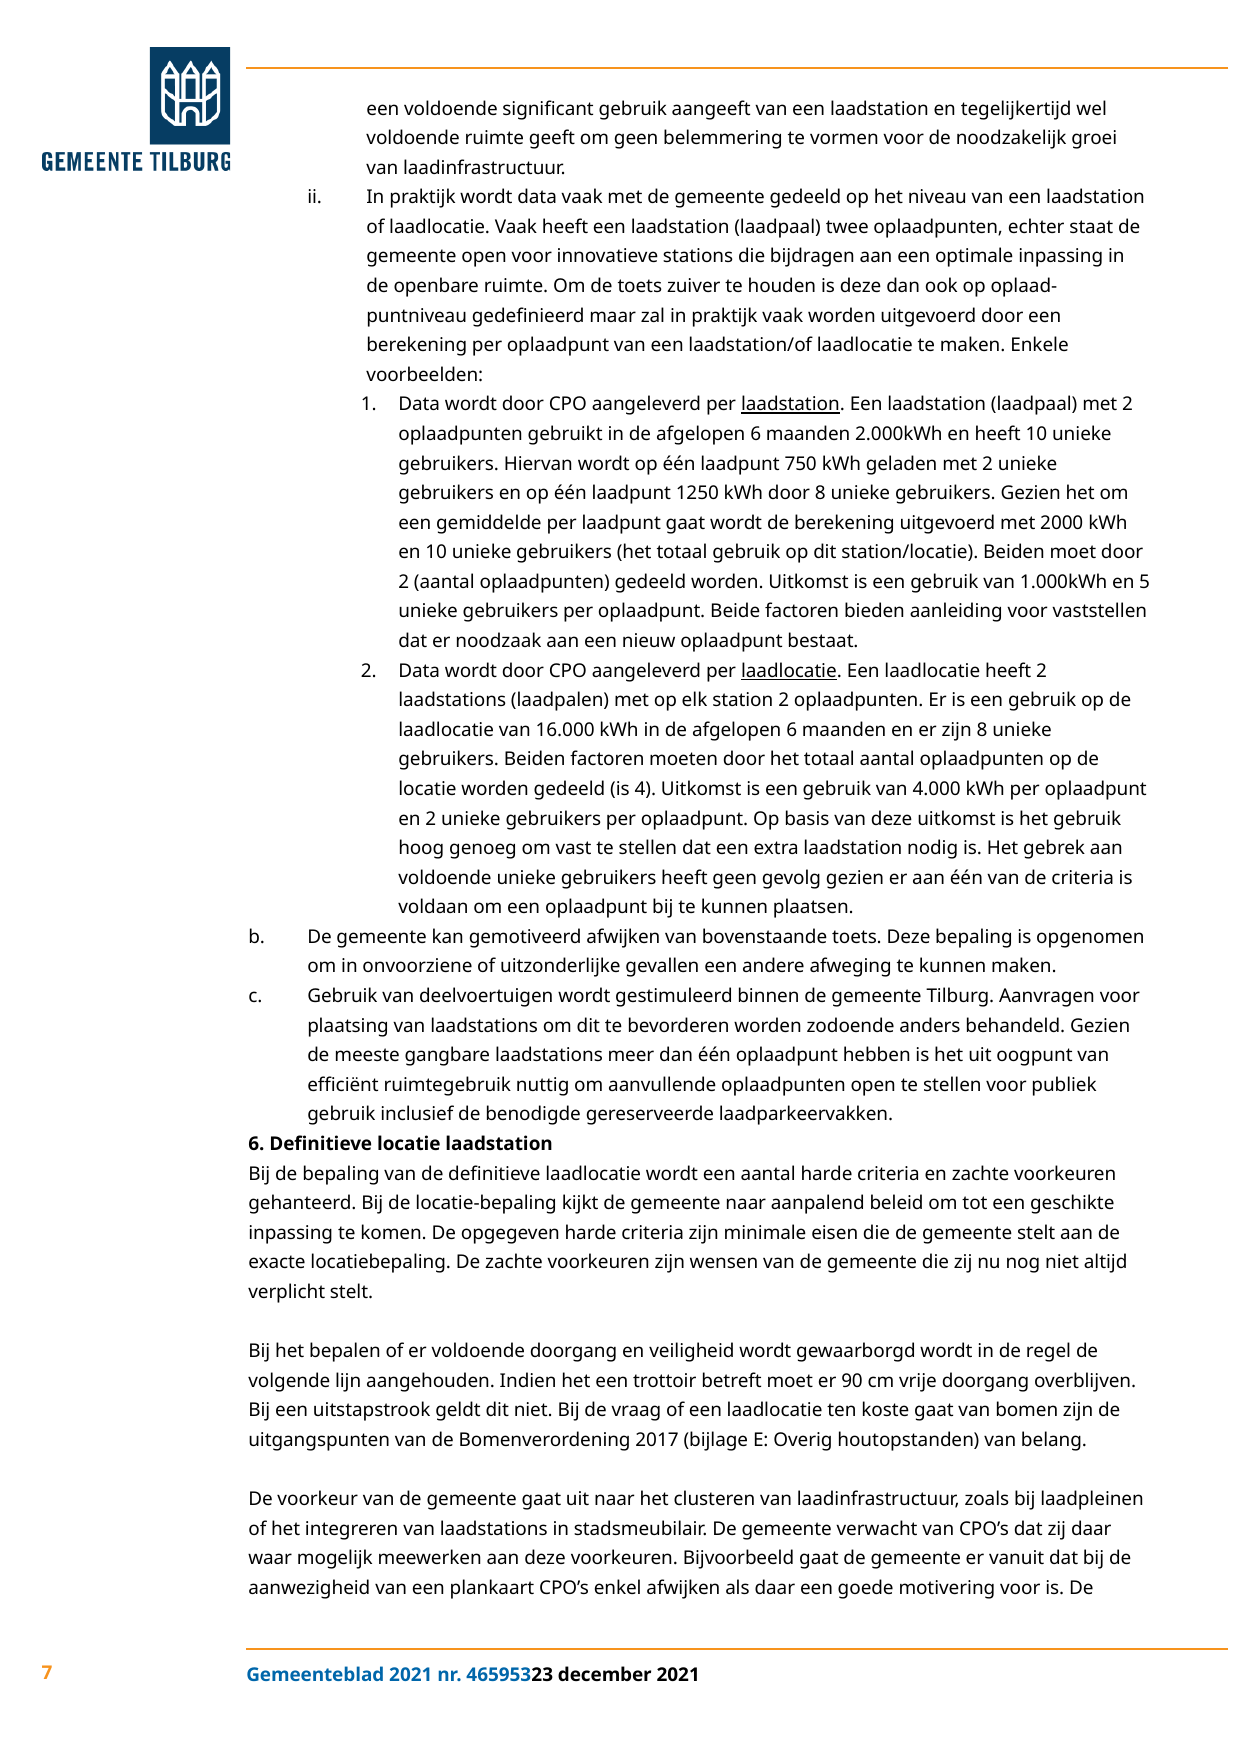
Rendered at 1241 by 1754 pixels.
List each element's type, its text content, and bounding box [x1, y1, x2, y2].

list Gebruik van deelvoertuigen wordt gestimuleerd binnen de gemeente Tilburg. Aanvragen voor plaatsing van laadstations om dit te bevorderen worden zodoende anders behandeld. Gezien de meeste gangbare laadstations meer dan één oplaadpunt hebben is het uit oogpunt van efficiënt ruimtegebruik nuttig om aanvullende oplaadpunten open te stellen voor publiek gebruik inclusief de benodigde gereserveerde laadparkeervakken. [248, 982, 1152, 1126]
list De gemeente kan gemotiveerd afwijken van bovenstaande toets. Deze bepaling is opgenomen om in onvoorziene of uitzonderlijke gevallen een andere afweging te kunnen maken. [248, 923, 1152, 978]
list Data wordt door CPO aangeleverd per laadlocatie. Een laadlocatie heeft 2 laadstations (laadpalen) met op elk station 2 oplaadpunten. Er is een gebruik op de laadlocatie van 16.000 kWh in de afgelopen 6 maanden en er zijn 8 unieke gebruikers. Beiden factoren moeten door het totaal aantal oplaadpunten op de locatie worden gedeeld (is 4). Uitkomst is een gebruik van 4.000 kWh per oplaadpunt en 2 unieke gebruikers per oplaadpunt. Op basis van deze uitkomst is het gebruik hoog genoeg om vast te stellen dat een extra laadstation nodig is. Het gebrek aan voldoende unieke gebruikers heeft geen gevolg gezien er aan één van de criteria is voldaan om een oplaadpunt bij te kunnen plaatsen. [361, 657, 1152, 919]
picture [41, 47, 231, 172]
text De voorkeur van de gemeente gaat uit naar het clusteren van laadinfrastructuur, zoals bij laadpleinen of het integreren van laadstations in stadsmeubilair. De gemeente verwacht van CPO’s dat zij daar waar mogelijk meewerken aan deze voorkeuren. Bijvoorbeeld gaat de gemeente er vanuit dat bij de aanwezigheid van een plankaart CPO’s enkel afwijken als daar een goede motivering voor is. De [248, 1485, 1152, 1600]
text 6. Definitieve locatie laadstation [248, 1130, 1152, 1156]
list In praktijk wordt data vaak met de gemeente gedeeld op het niveau van een laadstation of laadlocatie. Vaak heeft een laadstation (laadpaal) twee oplaadpunten, echter staat de gemeente open voor innovatieve stations die bijdragen aan een optimale inpassing in de openbare ruimte. Om de toets zuiver te houden is deze dan ook op oplaad-puntniveau gedefinieerd maar zal in praktijk vaak worden uitgevoerd door een berekening per oplaadpunt van een laadstation/of laadlocatie te maken. Enkele voorbeelden: [307, 183, 1152, 387]
text Bij het bepalen of er voldoende doorgang en veiligheid wordt gewaarborgd wordt in de regel de volgende lijn aangehouden. Indien het een trottoir betreft moet er 90 cm vrije doorgang overblijven. Bij een uitstapstrook geldt dit niet. Bij de vraag of een laadlocatie ten koste gaat van bomen zijn de uitgangspunten van de Bomenverordening 2017 (bijlage E: Overig houtopstanden) van belang. [248, 1337, 1152, 1452]
list een voldoende significant gebruik aangeeft van een laadstation en tegelijkertijd wel voldoende ruimte geeft om geen belemmering te vormen voor de noodzakelijk groei van laadinfrastructuur. [307, 95, 1152, 180]
text Bij de bepaling van de definitieve laadlocatie wordt een aantal harde criteria en zachte voorkeuren gehanteerd. Bij de locatie-bepaling kijkt de gemeente naar aanpalend beleid om tot een geschikte inpassing te komen. De opgegeven harde criteria zijn minimale eisen die de gemeente stelt aan de exacte locatiebepaling. De zachte voorkeuren zijn wensen van de gemeente die zij nu nog niet altijd verplicht stelt. [248, 1160, 1152, 1304]
list Data wordt door CPO aangeleverd per laadstation. Een laadstation (laadpaal) met 2 oplaadpunten gebruikt in de afgelopen 6 maanden 2.000kWh en heeft 10 unieke gebruikers. Hiervan wordt op één laadpunt 750 kWh geladen met 2 unieke gebruikers en op één laadpunt 1250 kWh door 8 unieke gebruikers. Gezien het om een gemiddelde per laadpunt gaat wordt de berekening uitgevoerd met 2000 kWh en 10 unieke gebruikers (het totaal gebruik op dit station/locatie). Beiden moet door 2 (aantal oplaadpunten) gedeeld worden. Uitkomst is een gebruik van 1.000kWh en 5 unieke gebruikers per oplaadpunt. Beide factoren bieden aanleiding voor vaststellen dat er noodzaak aan een nieuw oplaadpunt bestaat. [361, 391, 1152, 653]
